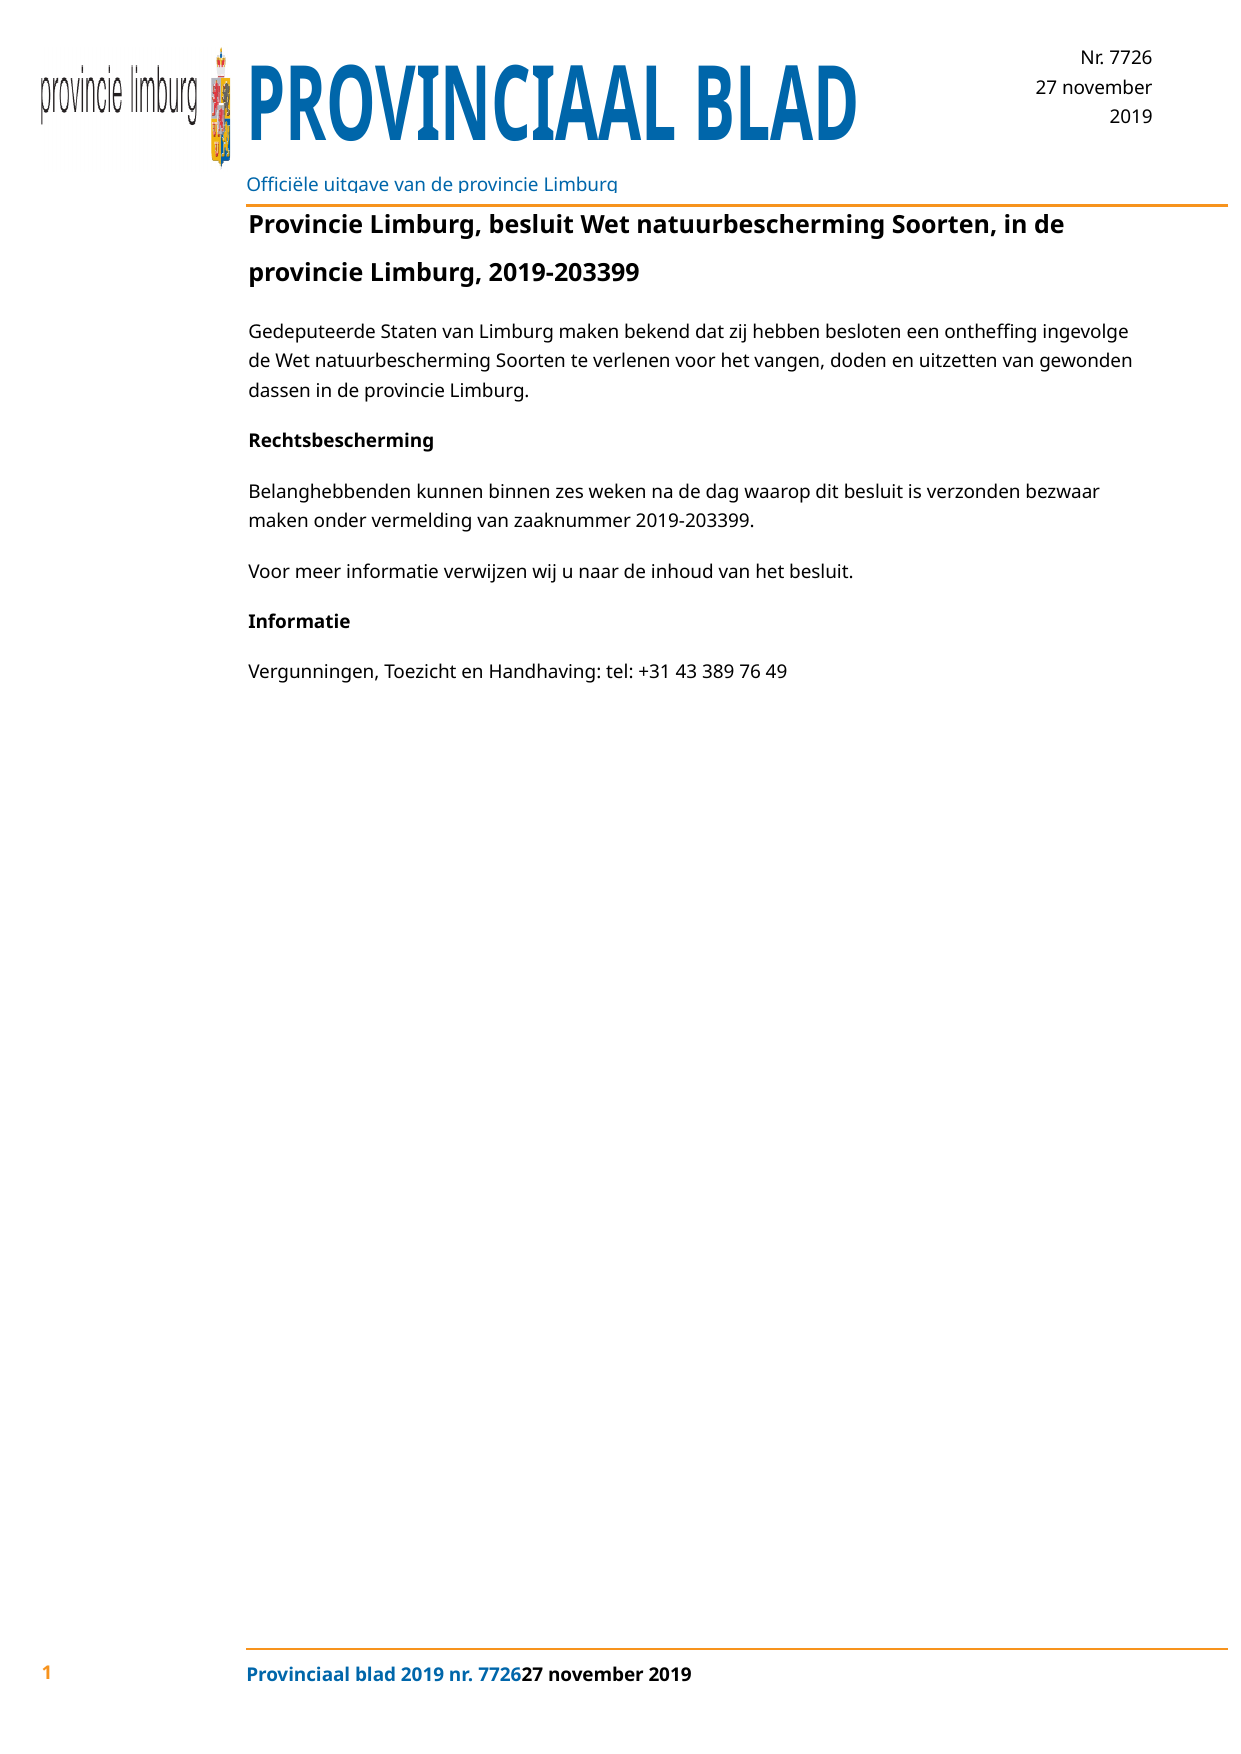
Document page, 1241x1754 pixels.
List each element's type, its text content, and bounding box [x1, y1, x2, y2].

text Provincie Limburg, besluit Wet natuurbescherming Soorten, in de provincie Limburg, 2019-203399 [248, 207, 1152, 288]
text Voor meer informatie verwijzen wij u naar de inhoud van het besluit. [248, 558, 1152, 584]
text Informatie [248, 608, 1152, 634]
text Vergunningen, Toezicht en Handhaving: tel: +31 43 389 76 49 [248, 659, 1152, 684]
text Rechtsbescherming [248, 427, 1152, 453]
text Belanghebbenden kunnen binnen zes weken na de dag waarop dit besluit is verzonden bezwaar maken onder vermelding van zaaknummer 2019-203399. [248, 478, 1152, 533]
picture [41, 47, 231, 172]
text Gedeputeerde Staten van Limburg maken bekend dat zij hebben besloten een ontheffing ingevolge de Wet natuurbescherming Soorten te verlenen voor het vangen, doden en uitzetten van gewonden dassen in de provincie Limburg. [248, 318, 1152, 403]
